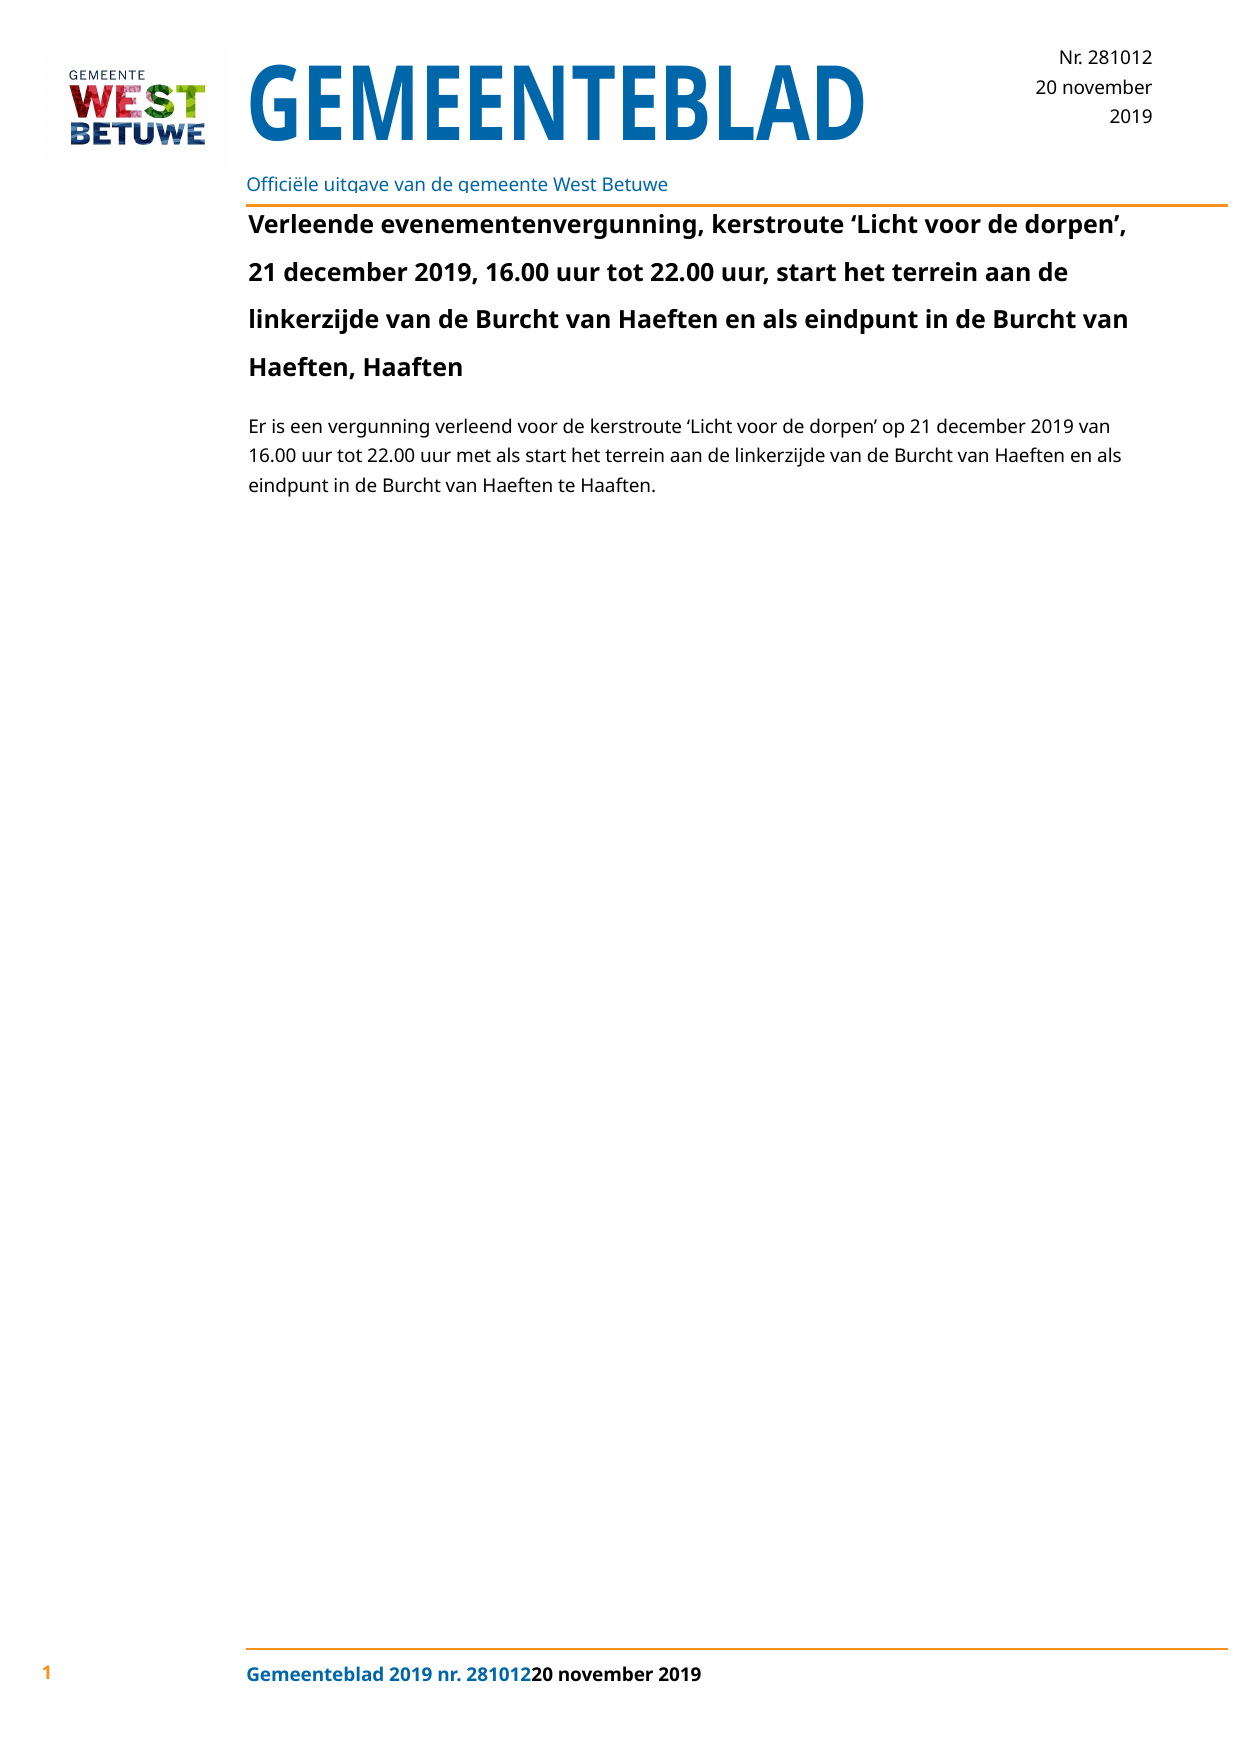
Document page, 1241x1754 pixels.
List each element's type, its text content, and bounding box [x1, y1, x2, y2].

picture [41, 47, 231, 172]
text Verleende evenementenvergunning, kerstroute ‘Licht voor de dorpen’, 21 december 2019, 16.00 uur tot 22.00 uur, start het terrein aan de linkerzijde van de Burcht van Haeften en als eindpunt in de Burcht van Haeften, Haaften [248, 207, 1152, 384]
text Er is een vergunning verleend voor de kerstroute ‘Licht voor de dorpen’ op 21 december 2019 van 16.00 uur tot 22.00 uur met als start het terrein aan de linkerzijde van de Burcht van Haeften en als eindpunt in de Burcht van Haeften te Haaften. [248, 413, 1152, 498]
